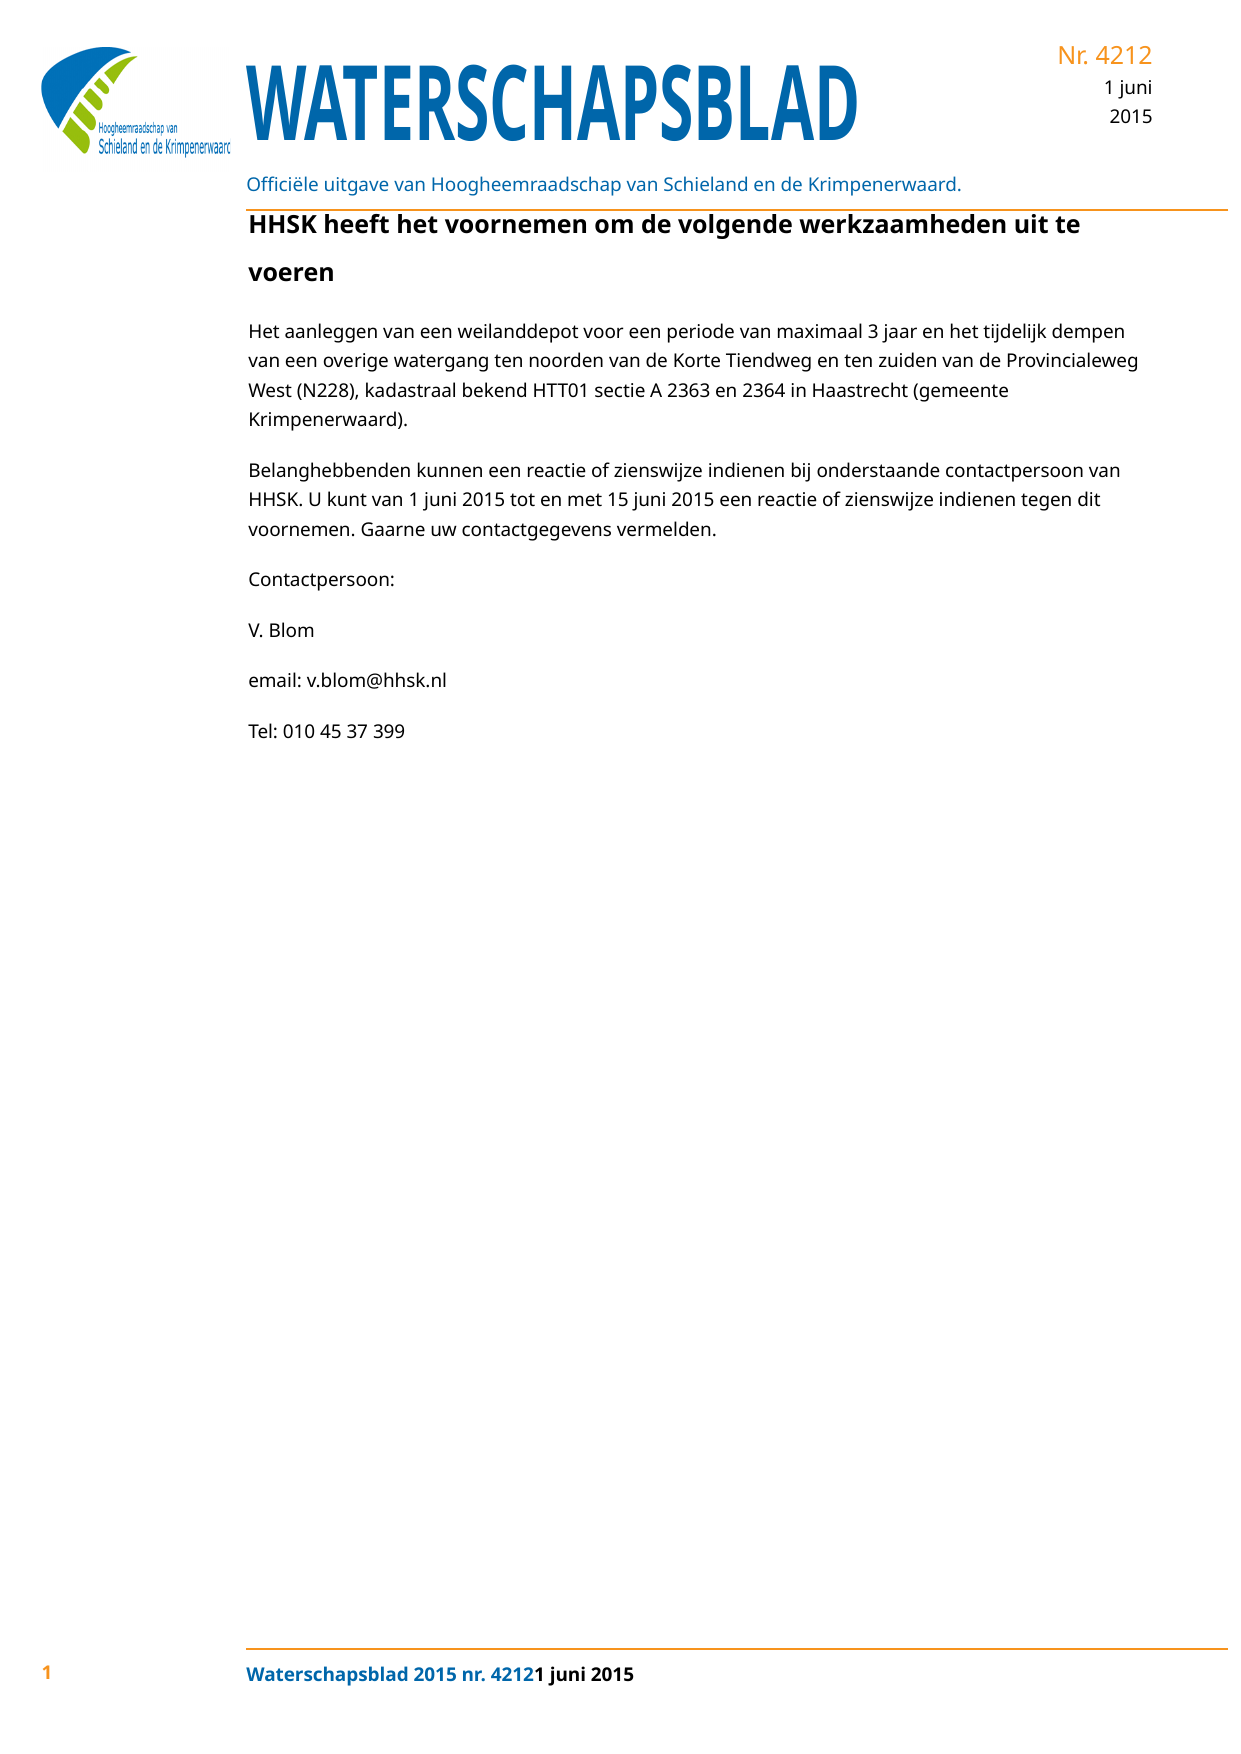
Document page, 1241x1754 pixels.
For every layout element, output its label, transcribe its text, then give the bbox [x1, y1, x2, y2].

text HHSK heeft het voornemen om de volgende werkzaamheden uit te voeren [248, 211, 1152, 288]
text Tel: 010 45 37 399 [248, 718, 1152, 744]
text Contactpersoon: [248, 567, 1152, 592]
text V. Blom [248, 617, 1152, 643]
text Belanghebbenden kunnen een reactie of zienswijze indienen bij onderstaande contactpersoon van HHSK. U kunt van 1 juni 2015 tot en met 15 juni 2015 een reactie of zienswijze indienen tegen dit voornemen. Gaarne uw contactgegevens vermelden. [248, 457, 1152, 542]
picture [41, 47, 231, 172]
text email: v.blom@hhsk.nl [248, 667, 1152, 693]
text Het aanleggen van een weilanddepot voor een periode van maximaal 3 jaar en het tijdelijk dempen van een overige watergang ten noorden van de Korte Tiendweg en ten zuiden van de Provincialeweg West (N228), kadastraal bekend HTT01 sectie A 2363 en 2364 in Haastrecht (gemeente Krimpenerwaard). [248, 318, 1152, 432]
